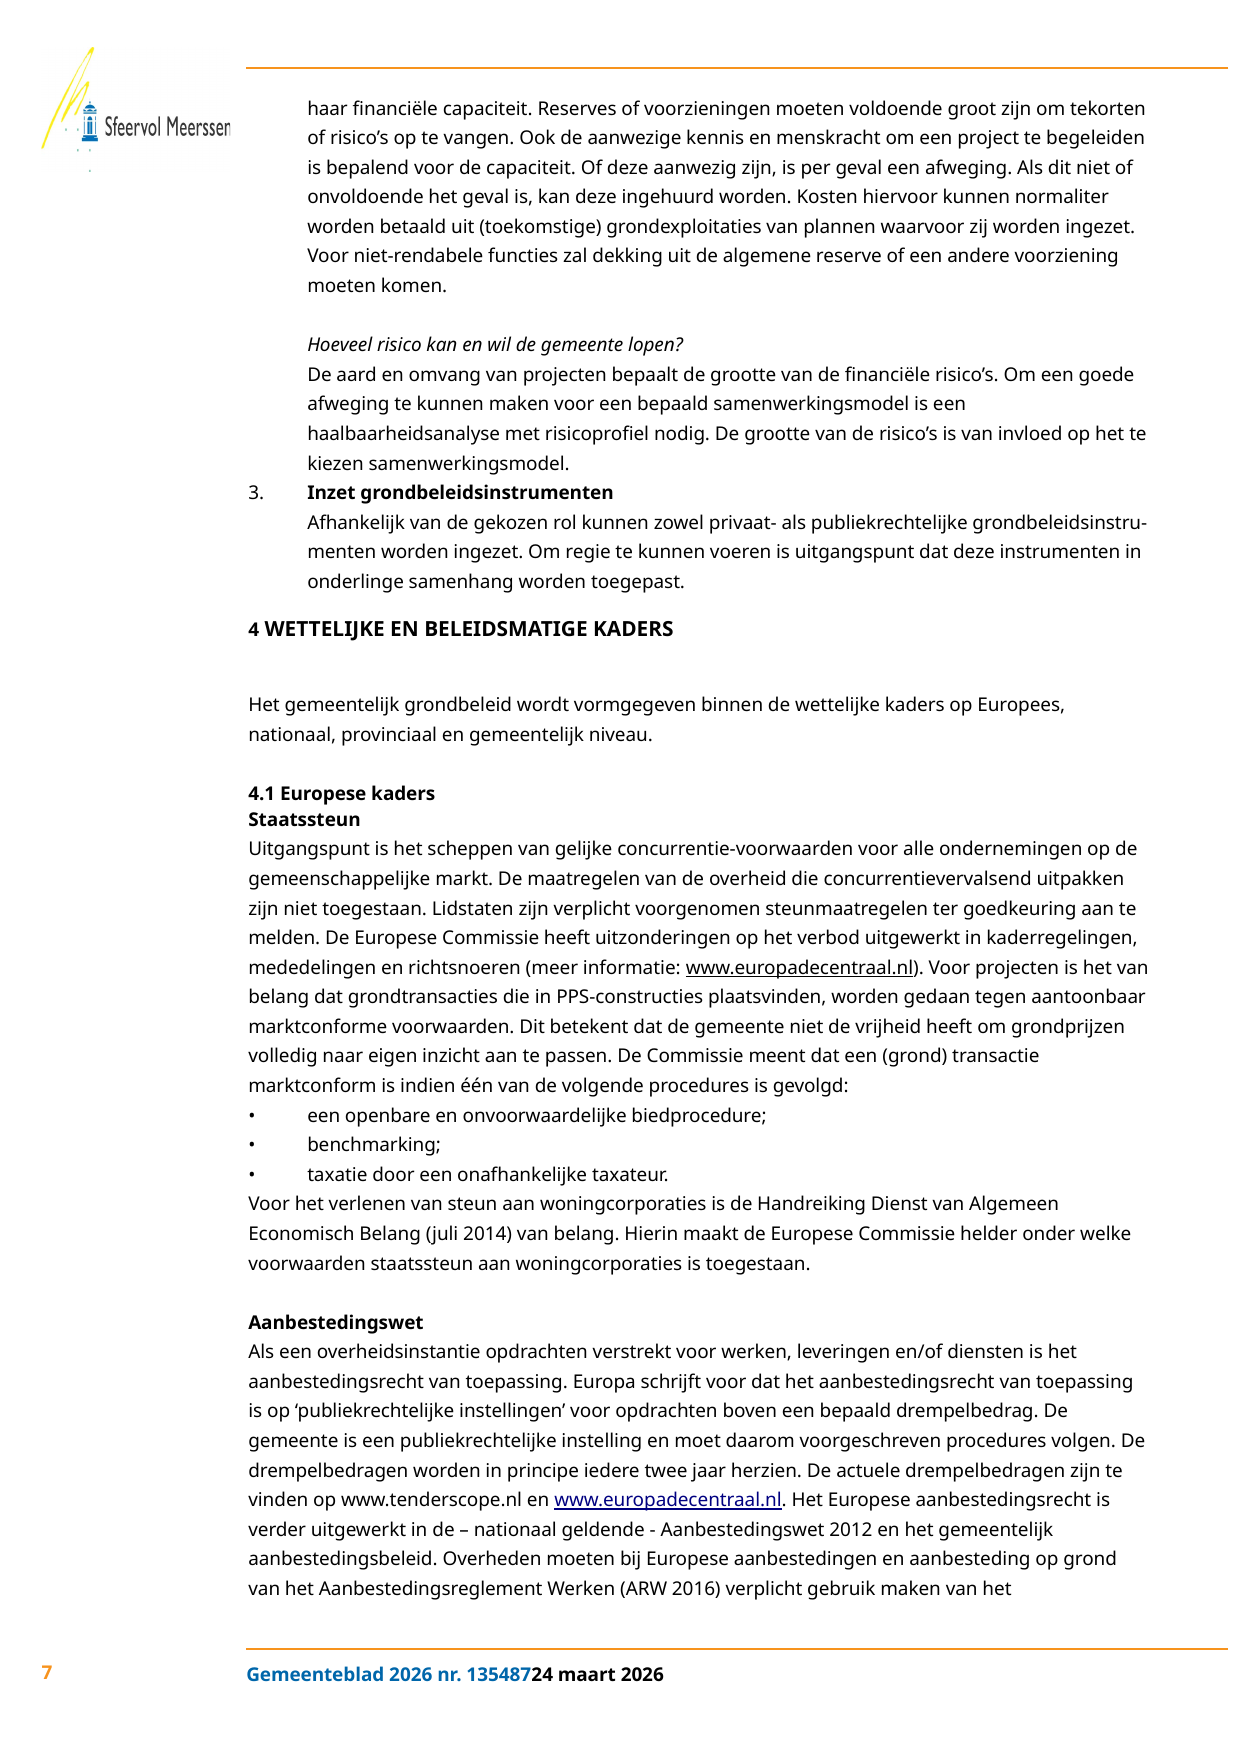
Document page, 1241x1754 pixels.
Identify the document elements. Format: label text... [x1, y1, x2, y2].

list Hoeveel risico kan en wil de gemeente lopen? [248, 331, 1152, 357]
text Voor het verlenen van steun aan woningcorporaties is de Handreiking Dienst van Algemeen Economisch Belang (juli 2014) van belang. Hierin maakt de Europese Commissie helder onder welke voorwaarden staatssteun aan woningcorporaties is toegestaan. [248, 1191, 1152, 1275]
list De aard en omvang van projecten bepaalt de grootte van de financiële risico’s. Om een goede afweging te kunnen maken voor een bepaald samenwerkingsmodel is een haalbaarheidsanalyse met risicoprofiel nodig. De grootte van de risico’s is van invloed op het te kiezen samenwerkingsmodel. [248, 361, 1152, 476]
text 4.1 Europese kaders [248, 780, 1152, 806]
list een openbare en onvoorwaardelijke biedprocedure; [248, 1102, 1152, 1127]
list haar financiële capaciteit. Reserves of voorzieningen moeten voldoende groot zijn om tekorten of risico’s op te vangen. Ook de aanwezige kennis en menskracht om een project te begeleiden is bepalend voor de capaciteit. Of deze aanwezig zijn, is per geval een afweging. Als dit niet of onvoldoende het geval is, kan deze ingehuurd worden. Kosten hiervoor kunnen normaliter worden betaald uit (toekomstige) grondexploitaties van plannen waarvoor zij worden ingezet. Voor niet-rendabele functies zal dekking uit de algemene reserve of een andere voorziening moeten komen. [248, 95, 1152, 298]
list benchmarking; [248, 1131, 1152, 1157]
list Afhankelijk van de gekozen rol kunnen zowel privaat- als publiekrechtelijke grondbeleidsinstru-menten worden ingezet. Om regie te kunnen voeren is uitgangspunt dat deze instrumenten in onderlinge samenhang worden toegepast. [248, 509, 1152, 594]
picture [41, 47, 231, 172]
list taxatie door een onafhankelijke taxateur. [248, 1161, 1152, 1187]
text Als een overheidsinstantie opdrachten verstrekt voor werken, leveringen en/of diensten is het aanbestedingsrecht van toepassing. Europa schrijft voor dat het aanbestedingsrecht van toepassing is op ‘publiekrechtelijke instellingen’ voor opdrachten boven een bepaald drempelbedrag. De gemeente is een publiekrechtelijke instelling en moet daarom voorgeschreven procedures volgen. De drempelbedragen worden in principe iedere twee jaar herzien. De actuele drempelbedragen zijn te vinden op www.tenderscope.nl en www.europadecentraal.nl. Het Europese aanbestedingsrecht is verder uitgewerkt in de – nationaal geldende - Aanbestedingswet 2012 en het gemeentelijk aanbestedingsbeleid. Overheden moeten bij Europese aanbestedingen en aanbesteding op grond van het Aanbestedingsreglement Werken (ARW 2016) verplicht gebruik maken van het [248, 1338, 1152, 1601]
list Inzet grondbeleidsinstrumenten [248, 479, 1152, 505]
text 4 WETTELIJKE EN BELEIDSMATIGE KADERS [248, 614, 1152, 642]
text Het gemeentelijk grondbeleid wordt vormgegeven binnen de wettelijke kaders op Europees, nationaal, provinciaal en gemeentelijk niveau. [248, 691, 1152, 747]
text Uitgangspunt is het scheppen van gelijke concurrentie-voorwaarden voor alle ondernemingen op de gemeenschappelijke markt. De maatregelen van de overheid die concurrentievervalsend uitpakken zijn niet toegestaan. Lidstaten zijn verplicht voorgenomen steunmaatregelen ter goedkeuring aan te melden. De Europese Commissie heeft uitzonderingen op het verbod uitgewerkt in kaderregelingen, mededelingen en richtsnoeren (meer informatie: www.europadecentraal.nl). Voor projecten is het van belang dat grondtransacties die in PPS-constructies plaatsvinden, worden gedaan tegen aantoonbaar marktconforme voorwaarden. Dit betekent dat de gemeente niet de vrijheid heeft om grondprijzen volledig naar eigen inzicht aan te passen. De Commissie meent dat een (grond) transactie marktconform is indien één van de volgende procedures is gevolgd: [248, 836, 1152, 1098]
text Staatssteun [248, 806, 1152, 832]
text Aanbestedingswet [248, 1309, 1152, 1334]
